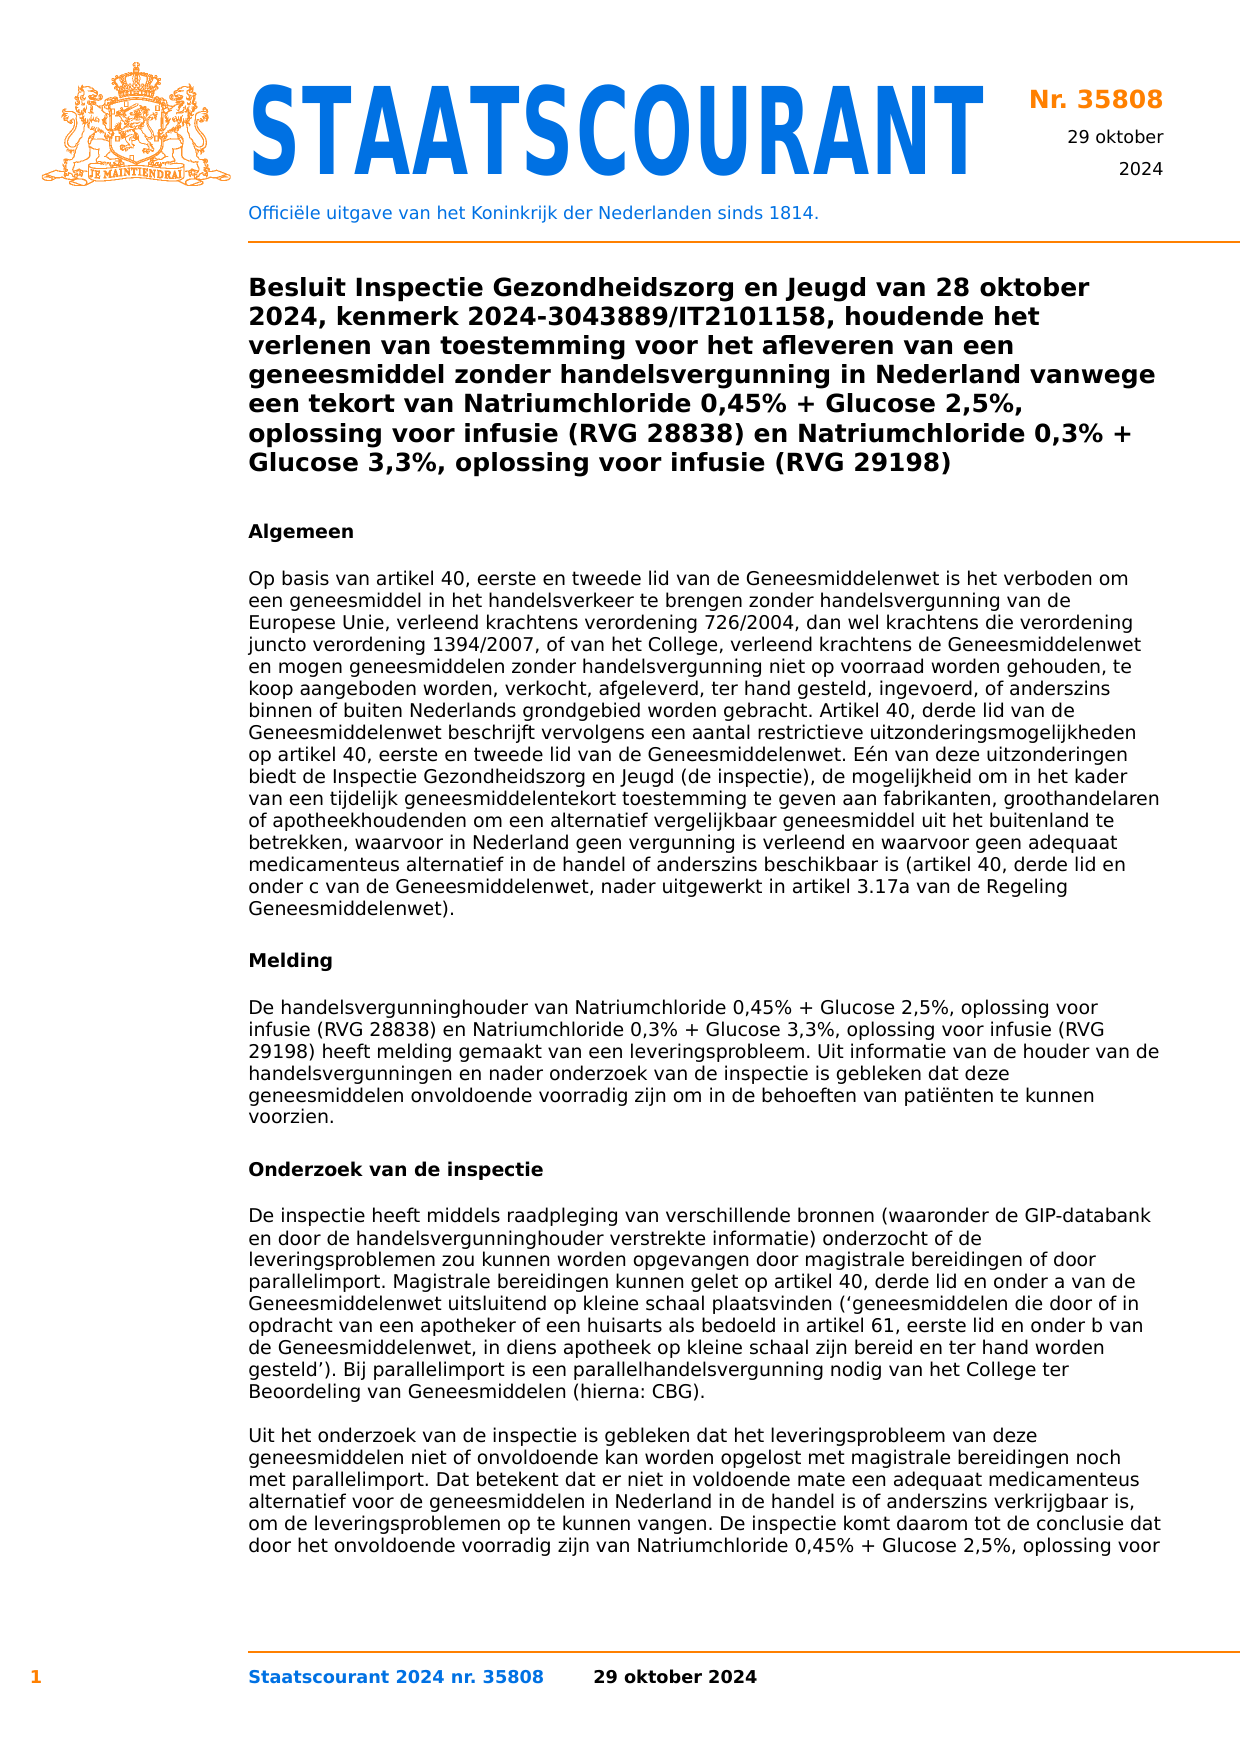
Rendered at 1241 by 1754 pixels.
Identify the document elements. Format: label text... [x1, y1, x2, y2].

text De inspectie heeft middels raadpleging van verschillende bronnen (waaronder de GIP-databank en door de handelsvergunninghouder verstrekte informatie) onderzocht of de leveringsproblemen zou kunnen worden opgevangen door magistrale bereidingen of door parallelimport. Magistrale bereidingen kunnen gelet op artikel 40, derde lid en onder a van de Geneesmiddelenwet uitsluitend op kleine schaal plaatsvinden (‘geneesmiddelen die door of in opdracht van een apotheker of een huisarts als bedoeld in artikel 61, eerste lid en onder b van de Geneesmiddelenwet, in diens apotheek op kleine schaal zijn bereid en ter hand worden gesteld’). Bij parallelimport is een parallelhandelsvergunning nodig van het College ter Beoordeling van Geneesmiddelen (hierna: CBG). [248, 1205, 1163, 1403]
table_header STAATSCOURANT [248, 62, 998, 203]
table_cell Officiële uitgave van het Koninkrijk der Nederlanden sinds 1814. [248, 203, 1240, 241]
table_cell 2024 [998, 153, 1240, 203]
subtitle Besluit Inspectie Gezondheidszorg en Jeugd van 28 oktober 2024, kenmerk 2024-3043889/IT2101158, houdende het verlenen van toestemming voor het afleveren van een geneesmiddel zonder handelsvergunning in Nederland vanwege een tekort van Natriumchloride 0,45% + Glucose 2,5%, oplossing voor infusie (RVG 28838) en Natriumchloride 0,3% + Glucose 3,3%, oplossing voor infusie (RVG 29198) [248, 273, 1163, 477]
table_header Nr. 35808 [998, 62, 1240, 121]
text Op basis van artikel 40, eerste en tweede lid van de Geneesmiddelenwet is het verboden om een geneesmiddel in het handelsverkeer te brengen zonder handelsvergunning van de Europese Unie, verleend krachtens verordening 726/2004, dan wel krachtens die verordening juncto verordening 1394/2007, of van het College, verleend krachtens de Geneesmiddelenwet en mogen geneesmiddelen zonder handelsvergunning niet op voorraad worden gehouden, te koop aangeboden worden, verkocht, afgeleverd, ter hand gesteld, ingevoerd, of anderszins binnen of buiten Nederlands grondgebied worden gebracht. Artikel 40, derde lid van de Geneesmiddelenwet beschrijft vervolgens een aantal restrictieve uitzonderingsmogelijkheden op artikel 40, eerste en tweede lid van de Geneesmiddelenwet. Eén van deze uitzonderingen biedt de Inspectie Gezondheidszorg en Jeugd (de inspectie), de mogelijkheid om in het kader van een tijdelijk geneesmiddelentekort toestemming te geven aan fabrikanten, groothandelaren of apotheekhoudenden om een alternatief vergelijkbaar geneesmiddel uit het buitenland te betrekken, waarvoor in Nederland geen vergunning is verleend en waarvoor geen adequaat medicamenteus alternatief in de handel of anderszins beschikbaar is (artikel 40, derde lid en onder c van de Geneesmiddelenwet, nader uitgewerkt in artikel 3.17a van de Regeling Geneesmiddelenwet). [248, 568, 1163, 919]
subtitle Algemeen [248, 521, 1163, 543]
subtitle Onderzoek van de inspectie [248, 1158, 1163, 1180]
table_header [25, 62, 248, 241]
text Uit het onderzoek van de inspectie is gebleken dat het leveringsprobleem van deze geneesmiddelen niet of onvoldoende kan worden opgelost met magistrale bereidingen noch met parallelimport. Dat betekent dat er niet in voldoende mate een adequaat medicamenteus alternatief voor de geneesmiddelen in Nederland in de handel is of anderszins verkrijgbaar is, om de leveringsproblemen op te kunnen vangen. De inspectie komt daarom tot de conclusie dat door het onvoldoende voorradig zijn van Natriumchloride 0,45% + Glucose 2,5%, oplossing voor [248, 1425, 1163, 1557]
table_cell 29 oktober [998, 121, 1240, 153]
text De handelsvergunninghouder van Natriumchloride 0,45% + Glucose 2,5%, oplossing voor infusie (RVG 28838) en Natriumchloride 0,3% + Glucose 3,3%, oplossing voor infusie (RVG 29198) heeft melding gemaakt van een leveringsprobleem. Uit informatie van de houder van de handelsvergunningen en nader onderzoek van de inspectie is gebleken dat deze geneesmiddelen onvoldoende voorradig zijn om in de behoeften van patiënten te kunnen voorzien. [248, 997, 1163, 1128]
subtitle Melding [248, 949, 1163, 972]
picture [41, 62, 231, 186]
